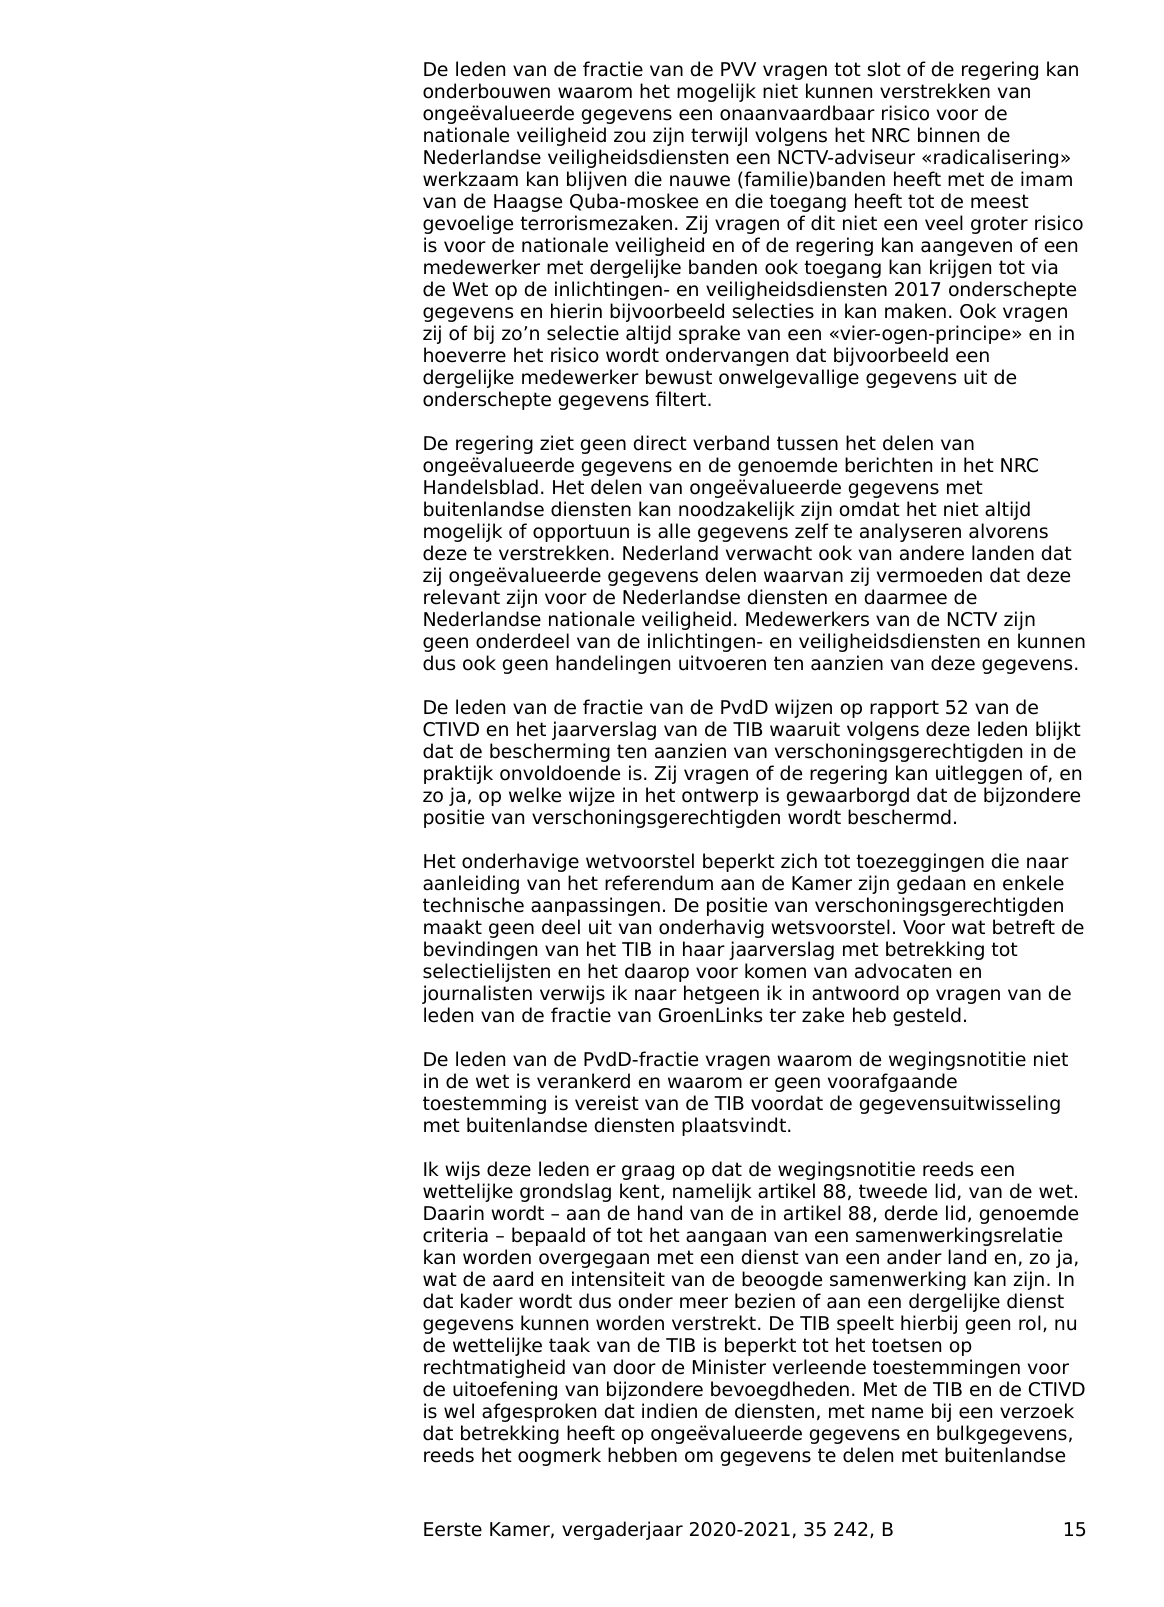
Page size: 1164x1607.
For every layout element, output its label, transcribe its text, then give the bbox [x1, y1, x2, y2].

text Ik wijs deze leden er graag op dat de wegingsnotitie reeds een wettelijke grondslag kent, namelijk artikel 88, tweede lid, van de wet. Daarin wordt – aan de hand van de in artikel 88, derde lid, genoemde criteria – bepaald of tot het aangaan van een samenwerkingsrelatie kan worden overgegaan met een dienst van een ander land en, zo ja, wat de aard en intensiteit van de beoogde samenwerking kan zijn. In dat kader wordt dus onder meer bezien of aan een dergelijke dienst gegevens kunnen worden verstrekt. De TIB speelt hierbij geen rol, nu de wettelijke taak van de TIB is beperkt tot het toetsen op rechtmatigheid van door de Minister verleende toestemmingen voor de uitoefening van bijzondere bevoegdheden. Met de TIB en de CTIVD is wel afgesproken dat indien de diensten, met name bij een verzoek dat betrekking heeft op ongeëvalueerde gegevens en bulkgegevens, reeds het oogmerk hebben om gegevens te delen met buitenlandse [422, 1159, 1087, 1467]
text De leden van de fractie van de PVV vragen tot slot of de regering kan onderbouwen waarom het mogelijk niet kunnen verstrekken van ongeëvalueerde gegevens een onaanvaardbaar risico voor de nationale veiligheid zou zijn terwijl volgens het NRC binnen de Nederlandse veiligheidsdiensten een NCTV-adviseur «radicalisering» werkzaam kan blijven die nauwe (familie)banden heeft met de imam van de Haagse Quba-moskee en die toegang heeft tot de meest gevoelige terrorismezaken. Zij vragen of dit niet een veel groter risico is voor de nationale veiligheid en of de regering kan aangeven of een medewerker met dergelijke banden ook toegang kan krijgen tot via de Wet op de inlichtingen- en veiligheidsdiensten 2017 onderschepte gegevens en hierin bijvoorbeeld selecties in kan maken. Ook vragen zij of bij zo’n selectie altijd sprake van een «vier-ogen-principe» en in hoeverre het risico wordt ondervangen dat bijvoorbeeld een dergelijke medewerker bewust onwelgevallige gegevens uit de onderschepte gegevens filtert. [422, 59, 1087, 411]
text De leden van de PvdD-fractie vragen waarom de wegingsnotitie niet in de wet is verankerd en waarom er geen voorafgaande toestemming is vereist van de TIB voordat de gegevensuitwisseling met buitenlandse diensten plaatsvindt. [422, 1049, 1087, 1137]
text De leden van de fractie van de PvdD wijzen op rapport 52 van de CTIVD en het jaarverslag van de TIB waaruit volgens deze leden blijkt dat de bescherming ten aanzien van verschoningsgerechtigden in de praktijk onvoldoende is. Zij vragen of de regering kan uitleggen of, en zo ja, op welke wijze in het ontwerp is gewaarborgd dat de bijzondere positie van verschoningsgerechtigden wordt beschermd. [422, 697, 1087, 829]
text Het onderhavige wetvoorstel beperkt zich tot toezeggingen die naar aanleiding van het referendum aan de Kamer zijn gedaan en enkele technische aanpassingen. De positie van verschoningsgerechtigden maakt geen deel uit van onderhavig wetsvoorstel. Voor wat betreft de bevindingen van het TIB in haar jaarverslag met betrekking tot selectielijsten en het daarop voor komen van advocaten en journalisten verwijs ik naar hetgeen ik in antwoord op vragen van de leden van de fractie van GroenLinks ter zake heb gesteld. [422, 851, 1087, 1027]
text De regering ziet geen direct verband tussen het delen van ongeëvalueerde gegevens en de genoemde berichten in het NRC Handelsblad. Het delen van ongeëvalueerde gegevens met buitenlandse diensten kan noodzakelijk zijn omdat het niet altijd mogelijk of opportuun is alle gegevens zelf te analyseren alvorens deze te verstrekken. Nederland verwacht ook van andere landen dat zij ongeëvalueerde gegevens delen waarvan zij vermoeden dat deze relevant zijn voor de Nederlandse diensten en daarmee de Nederlandse nationale veiligheid. Medewerkers van de NCTV zijn geen onderdeel van de inlichtingen- en veiligheidsdiensten en kunnen dus ook geen handelingen uitvoeren ten aanzien van deze gegevens. [422, 433, 1087, 675]
